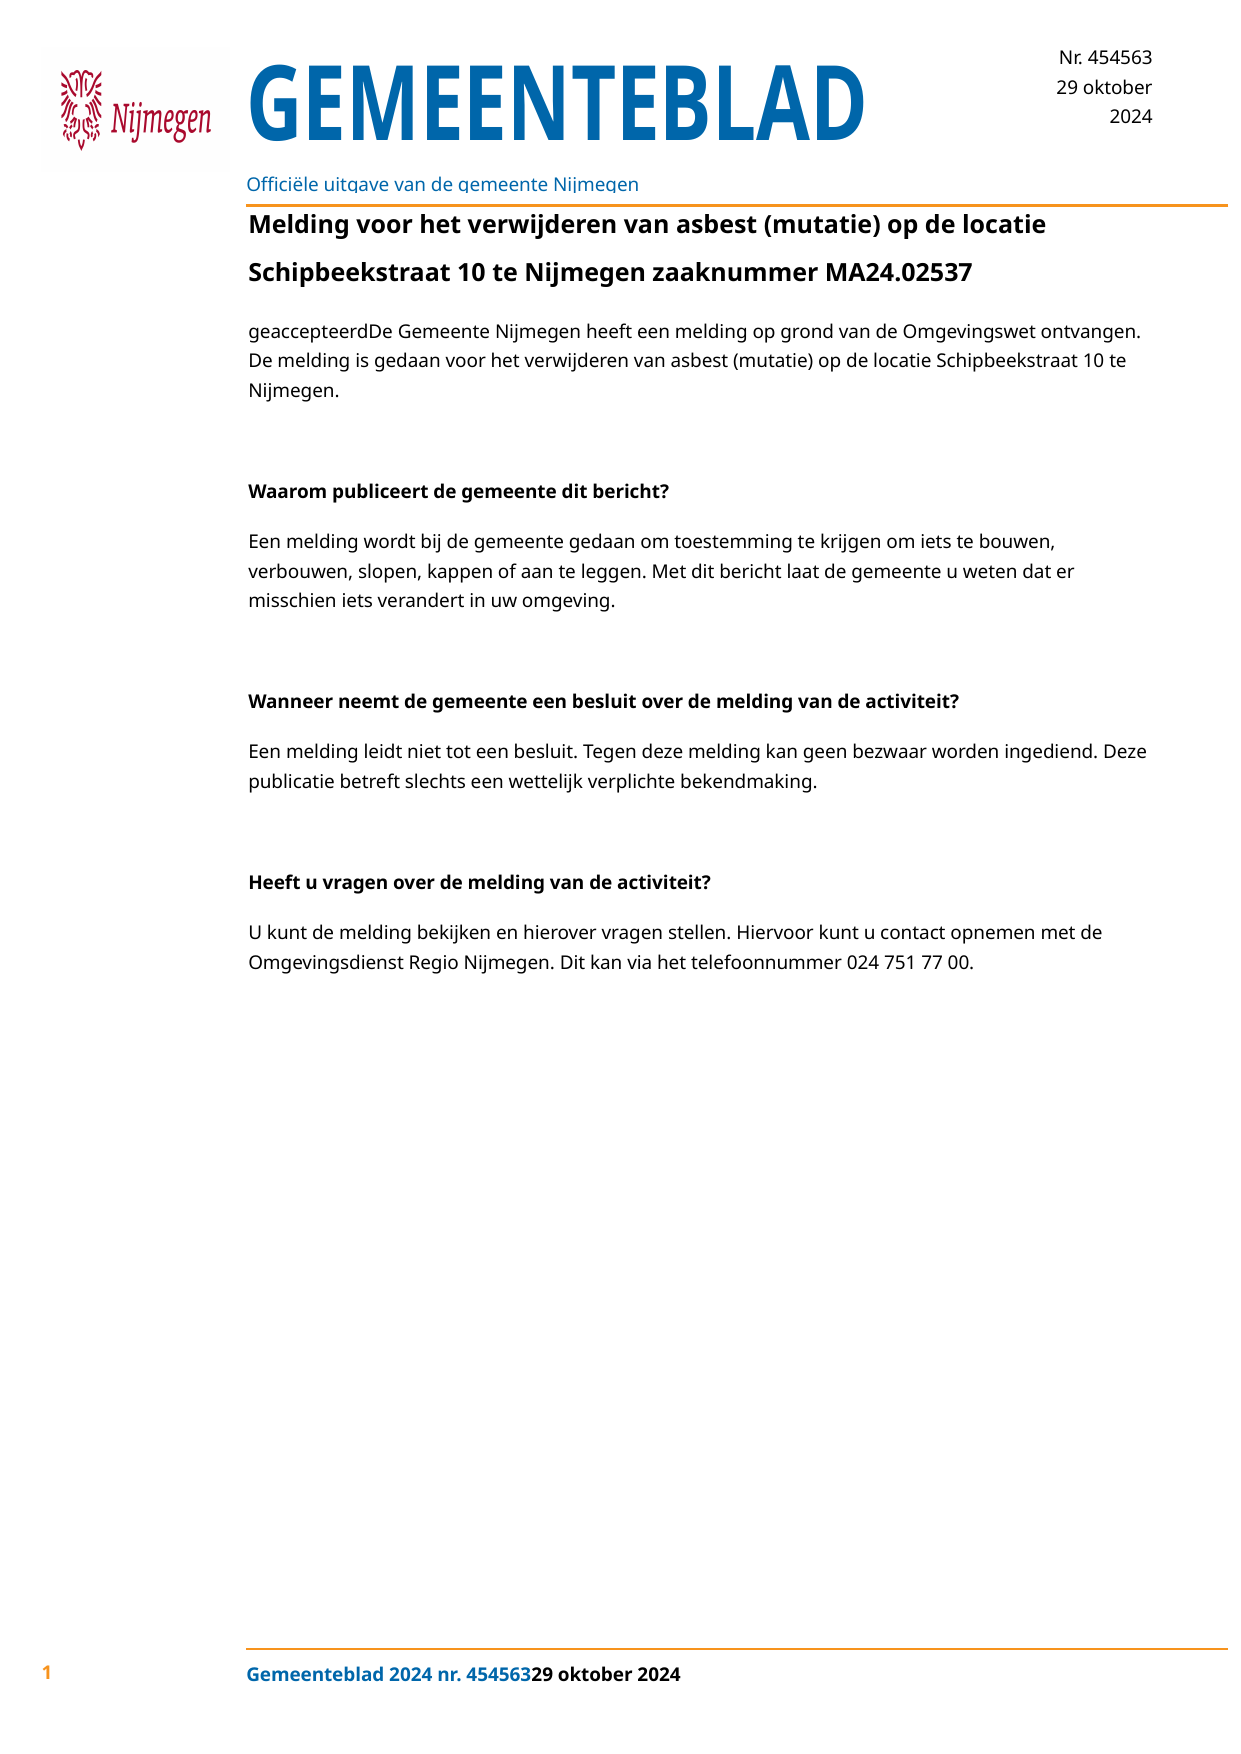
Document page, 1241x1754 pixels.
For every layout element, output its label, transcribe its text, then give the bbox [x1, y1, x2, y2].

text Melding voor het verwijderen van asbest (mutatie) op de locatie Schipbeekstraat 10 te Nijmegen zaaknummer MA24.02537 [248, 207, 1152, 288]
text Heeft u vragen over de melding van de activiteit? [248, 869, 1152, 895]
picture [41, 47, 231, 172]
text Een melding wordt bij de gemeente gedaan om toestemming te krijgen om iets te bouwen, verbouwen, slopen, kappen of aan te leggen. Met dit bericht laat de gemeente u weten dat er misschien iets verandert in uw omgeving. [248, 528, 1152, 613]
text Waarom publiceert de gemeente dit bericht? [248, 478, 1152, 504]
text Wanneer neemt de gemeente een besluit over de melding van de activiteit? [248, 688, 1152, 714]
text Een melding leidt niet tot een besluit. Tegen deze melding kan geen bezwaar worden ingediend. Deze publicatie betreft slechts een wettelijk verplichte bekendmaking. [248, 739, 1152, 794]
text geaccepteerdDe Gemeente Nijmegen heeft een melding op grond van de Omgevingswet ontvangen. De melding is gedaan voor het verwijderen van asbest (mutatie) op de locatie Schipbeekstraat 10 te Nijmegen. [248, 318, 1152, 403]
text U kunt de melding bekijken en hierover vragen stellen. Hiervoor kunt u contact opnemen met de Omgevingsdienst Regio Nijmegen. Dit kan via het telefoonnummer 024 751 77 00. [248, 919, 1152, 975]
